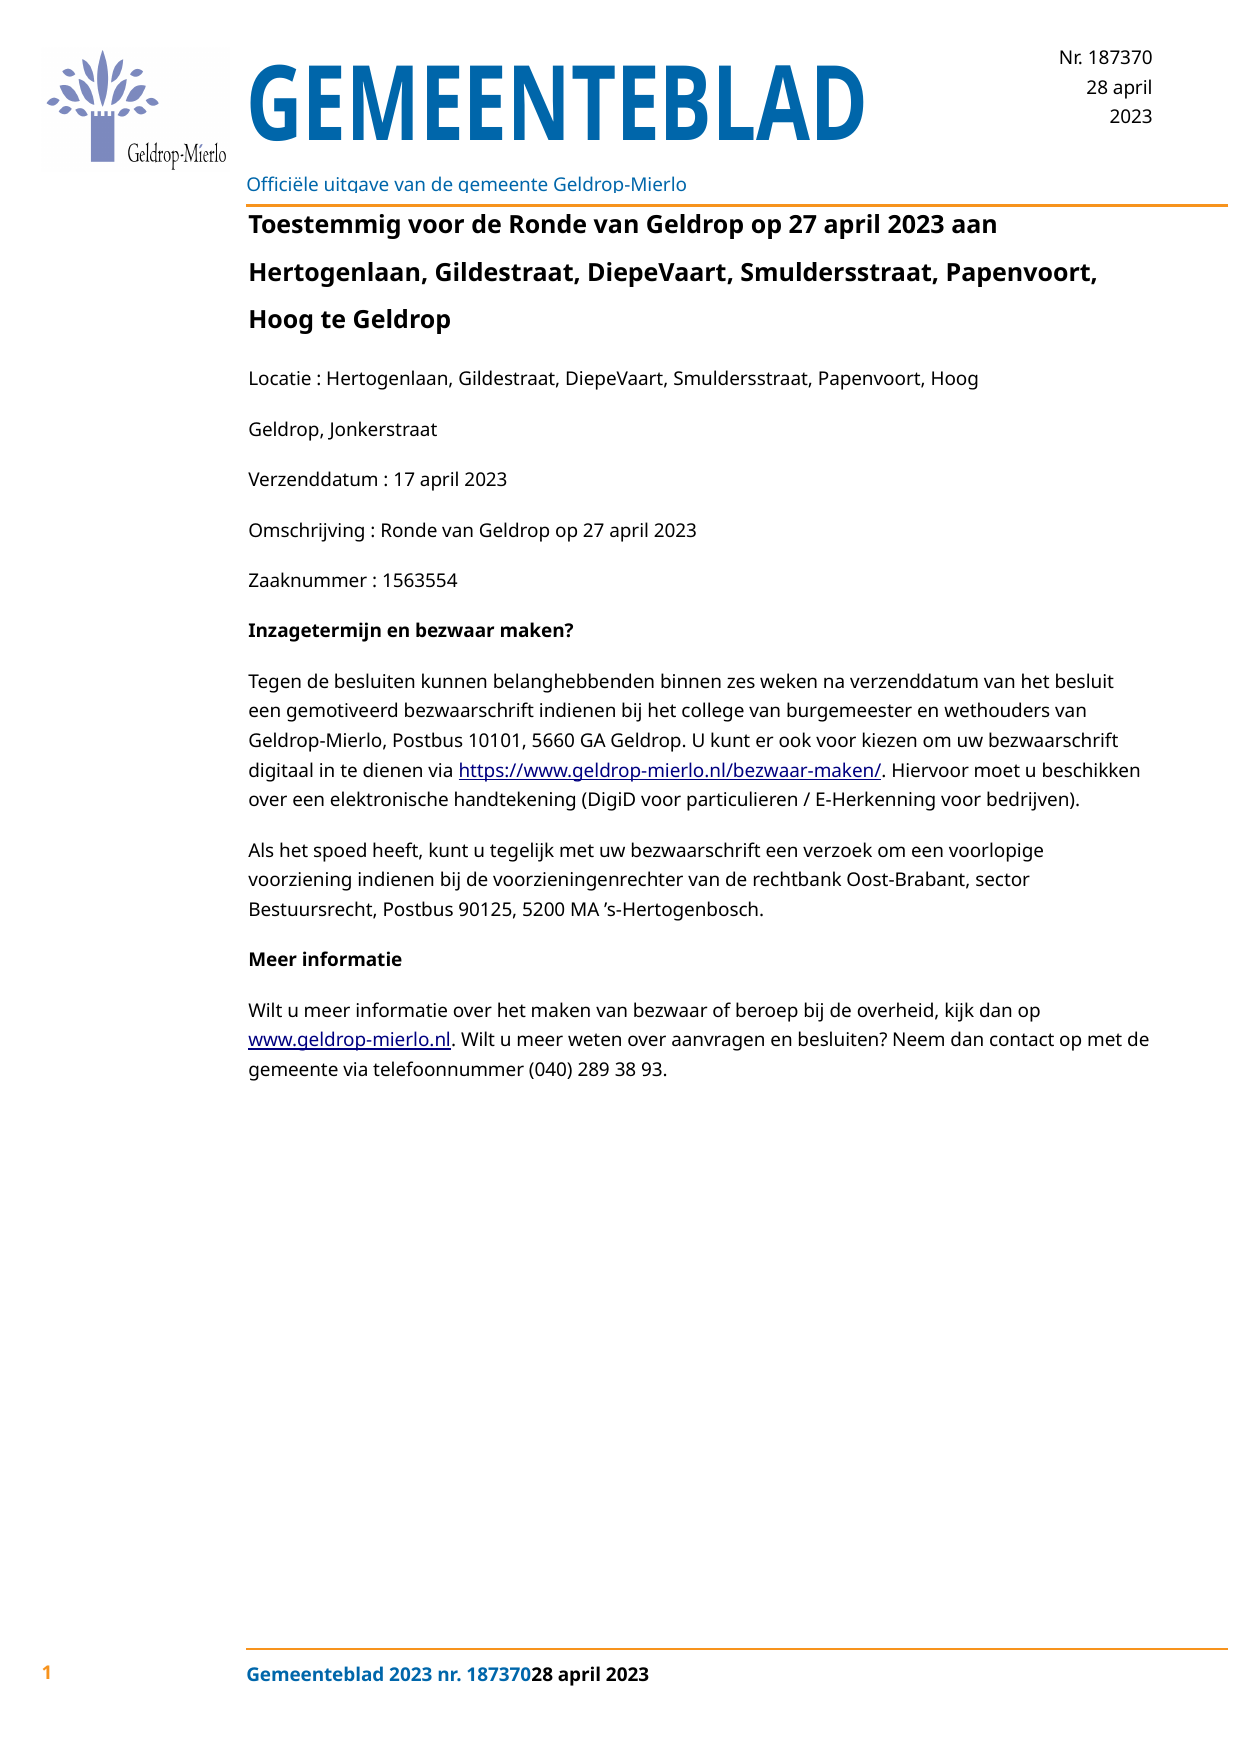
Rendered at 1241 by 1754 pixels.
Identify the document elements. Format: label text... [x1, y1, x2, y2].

picture [41, 47, 231, 172]
text Verzenddatum : 17 april 2023 [248, 466, 1152, 492]
text Wilt u meer informatie over het maken van bezwaar of beroep bij de overheid, kijk dan op www.geldrop-mierlo.nl. Wilt u meer weten over aanvragen en besluiten? Neem dan contact op met de gemeente via telefoonnummer (040) 289 38 93. [248, 997, 1152, 1082]
text Tegen de besluiten kunnen belanghebbenden binnen zes weken na verzenddatum van het besluit een gemotiveerd bezwaarschrift indienen bij het college van burgemeester en wethouders van Geldrop-Mierlo, Postbus 10101, 5660 GA Geldrop. U kunt er ook voor kiezen om uw bezwaarschrift digitaal in te dienen via https://www.geldrop-mierlo.nl/bezwaar-maken/. Hiervoor moet u beschikken over een elektronische handtekening (DigiD voor particulieren / E-Herkenning voor bedrijven). [248, 668, 1152, 812]
text Inzagetermijn en bezwaar maken? [248, 618, 1152, 643]
text Toestemmig voor de Ronde van Geldrop op 27 april 2023 aan Hertogenlaan, Gildestraat, DiepeVaart, Smuldersstraat, Papenvoort, Hoog te Geldrop [248, 207, 1152, 336]
text Zaaknummer : 1563554 [248, 567, 1152, 593]
text Geldrop, Jonkerstraat [248, 416, 1152, 442]
text Locatie : Hertogenlaan, Gildestraat, DiepeVaart, Smuldersstraat, Papenvoort, Hoog [248, 366, 1152, 391]
text Meer informatie [248, 946, 1152, 972]
text Omschrijving : Ronde van Geldrop op 27 april 2023 [248, 517, 1152, 542]
text Als het spoed heeft, kunt u tegelijk met uw bezwaarschrift een verzoek om een voorlopige voorziening indienen bij de voorzieningenrechter van de rechtbank Oost-Brabant, sector Bestuursrecht, Postbus 90125, 5200 MA ’s-Hertogenbosch. [248, 837, 1152, 922]
